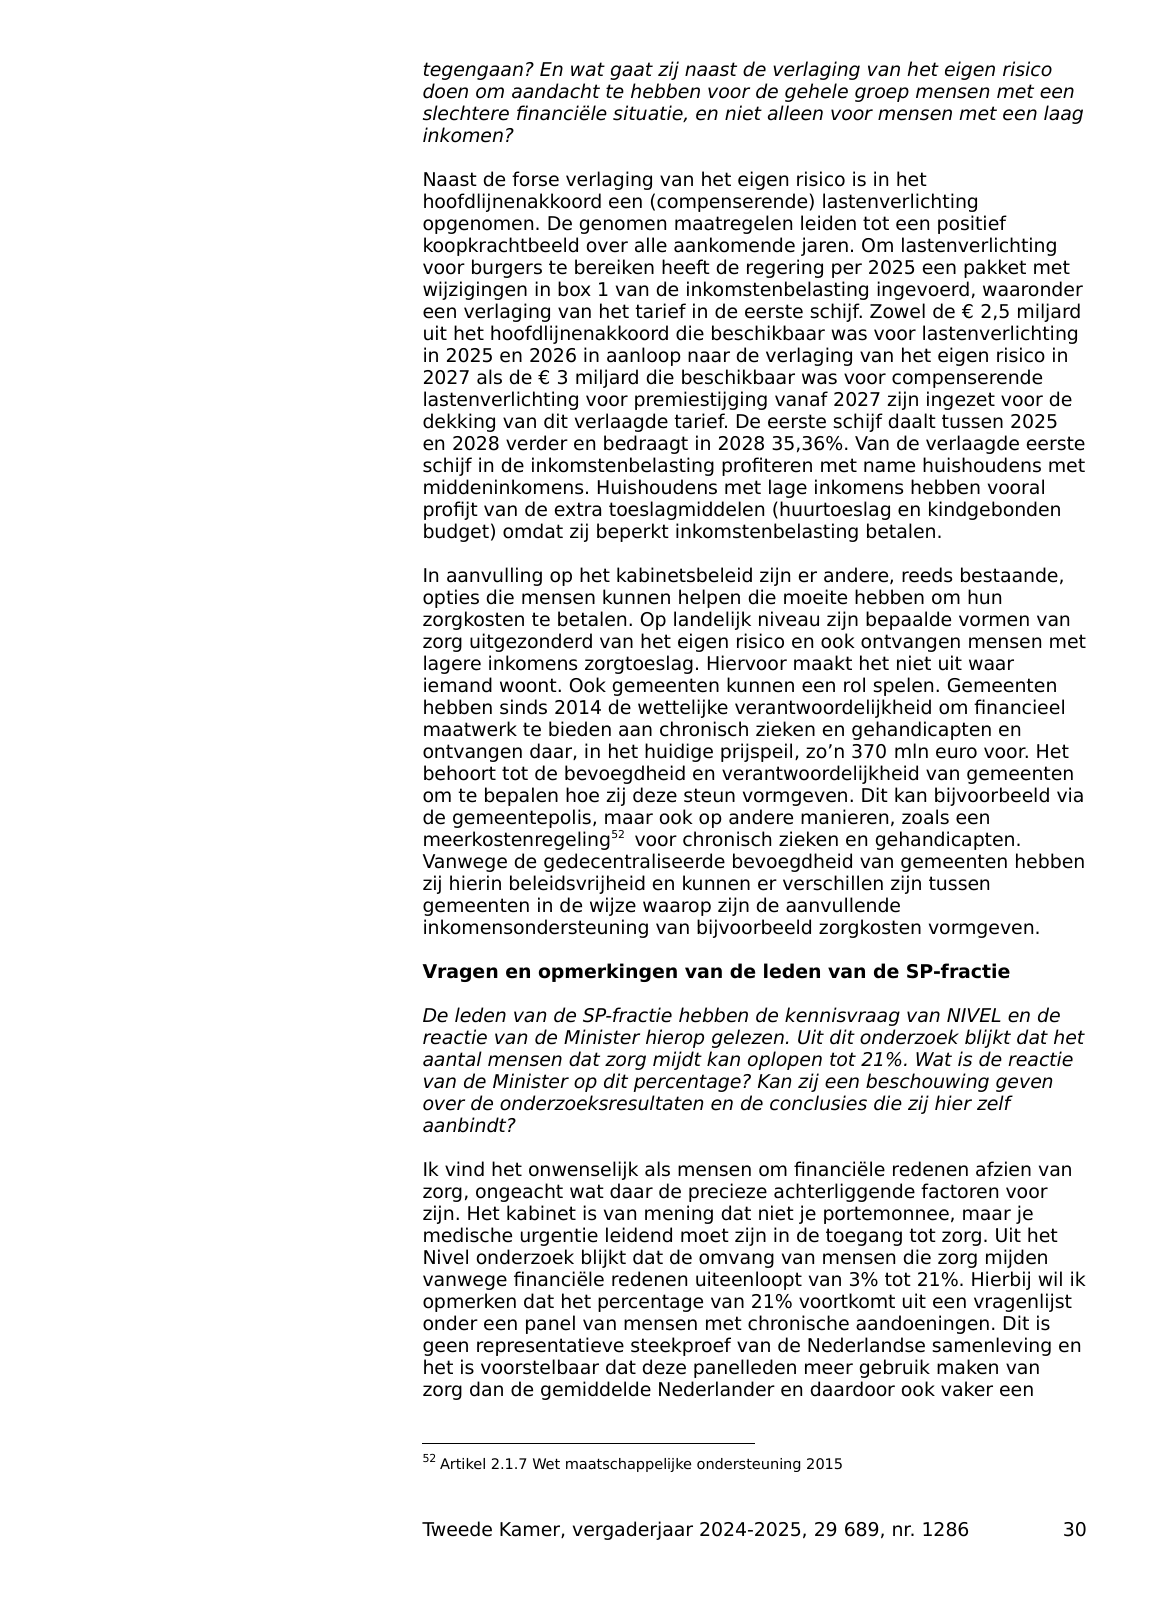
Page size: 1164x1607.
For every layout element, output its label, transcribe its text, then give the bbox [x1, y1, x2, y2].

text De leden van de SP-fractie hebben de kennisvraag van NIVEL en de reactie van de Minister hierop gelezen. Uit dit onderzoek blijkt dat het aantal mensen dat zorg mijdt kan oplopen tot 21%. Wat is de reactie van de Minister op dit percentage? Kan zij een beschouwing geven over de onderzoeksresultaten en de conclusies die zij hier zelf aanbindt? [422, 1005, 1087, 1137]
text Artikel 2.1.7 Wet maatschappelijke ondersteuning 2015 [422, 1452, 1087, 1474]
text Ik vind het onwenselijk als mensen om financiële redenen afzien van zorg, ongeacht wat daar de precieze achterliggende factoren voor zijn. Het kabinet is van mening dat niet je portemonnee, maar je medische urgentie leidend moet zijn in de toegang tot zorg. Uit het Nivel onderzoek blijkt dat de omvang van mensen die zorg mijden vanwege financiële redenen uiteenloopt van 3% tot 21%. Hierbij wil ik opmerken dat het percentage van 21% voortkomt uit een vragenlijst onder een panel van mensen met chronische aandoeningen. Dit is geen representatieve steekproef van de Nederlandse samenleving en het is voorstelbaar dat deze panelleden meer gebruik maken van zorg dan de gemiddelde Nederlander en daardoor ook vaker een [422, 1159, 1087, 1401]
text tegengaan? En wat gaat zij naast de verlaging van het eigen risico doen om aandacht te hebben voor de gehele groep mensen met een slechtere financiële situatie, en niet alleen voor mensen met een laag inkomen? [422, 59, 1087, 147]
subtitle Vragen en opmerkingen van de leden van de SP-fractie [422, 961, 1087, 983]
text Naast de forse verlaging van het eigen risico is in het hoofdlijnenakkoord een (compenserende) lastenverlichting opgenomen. De genomen maatregelen leiden tot een positief koopkrachtbeeld over alle aankomende jaren. Om lastenverlichting voor burgers te bereiken heeft de regering per 2025 een pakket met wijzigingen in box 1 van de inkomstenbelasting ingevoerd, waaronder een verlaging van het tarief in de eerste schijf. Zowel de € 2,5 miljard uit het hoofdlijnenakkoord die beschikbaar was voor lastenverlichting in 2025 en 2026 in aanloop naar de verlaging van het eigen risico in 2027 als de € 3 miljard die beschikbaar was voor compenserende lastenverlichting voor premiestijging vanaf 2027 zijn ingezet voor de dekking van dit verlaagde tarief. De eerste schijf daalt tussen 2025 en 2028 verder en bedraagt in 2028 35,36%. Van de verlaagde eerste schijf in de inkomstenbelasting profiteren met name huishoudens met middeninkomens. Huishoudens met lage inkomens hebben vooral profijt van de extra toeslagmiddelen (huurtoeslag en kindgebonden budget) omdat zij beperkt inkomstenbelasting betalen. [422, 169, 1087, 543]
text In aanvulling op het kabinetsbeleid zijn er andere, reeds bestaande, opties die mensen kunnen helpen die moeite hebben om hun zorgkosten te betalen. Op landelijk niveau zijn bepaalde vormen van zorg uitgezonderd van het eigen risico en ook ontvangen mensen met lagere inkomens zorgtoeslag. Hiervoor maakt het niet uit waar iemand woont. Ook gemeenten kunnen een rol spelen. Gemeenten hebben sinds 2014 de wettelijke verantwoordelijkheid om financieel maatwerk te bieden aan chronisch zieken en gehandicapten en ontvangen daar, in het huidige prijspeil, zo’n 370 mln euro voor. Het behoort tot de bevoegdheid en verantwoordelijkheid van gemeenten om te bepalen hoe zij deze steun vormgeven. Dit kan bijvoorbeeld via de gemeentepolis, maar ook op andere manieren, zoals een meerkostenregeling voor chronisch zieken en gehandicapten. Vanwege de gedecentraliseerde bevoegdheid van gemeenten hebben zij hierin beleidsvrijheid en kunnen er verschillen zijn tussen gemeenten in de wijze waarop zijn de aanvullende inkomensondersteuning van bijvoorbeeld zorgkosten vormgeven. [422, 565, 1087, 939]
